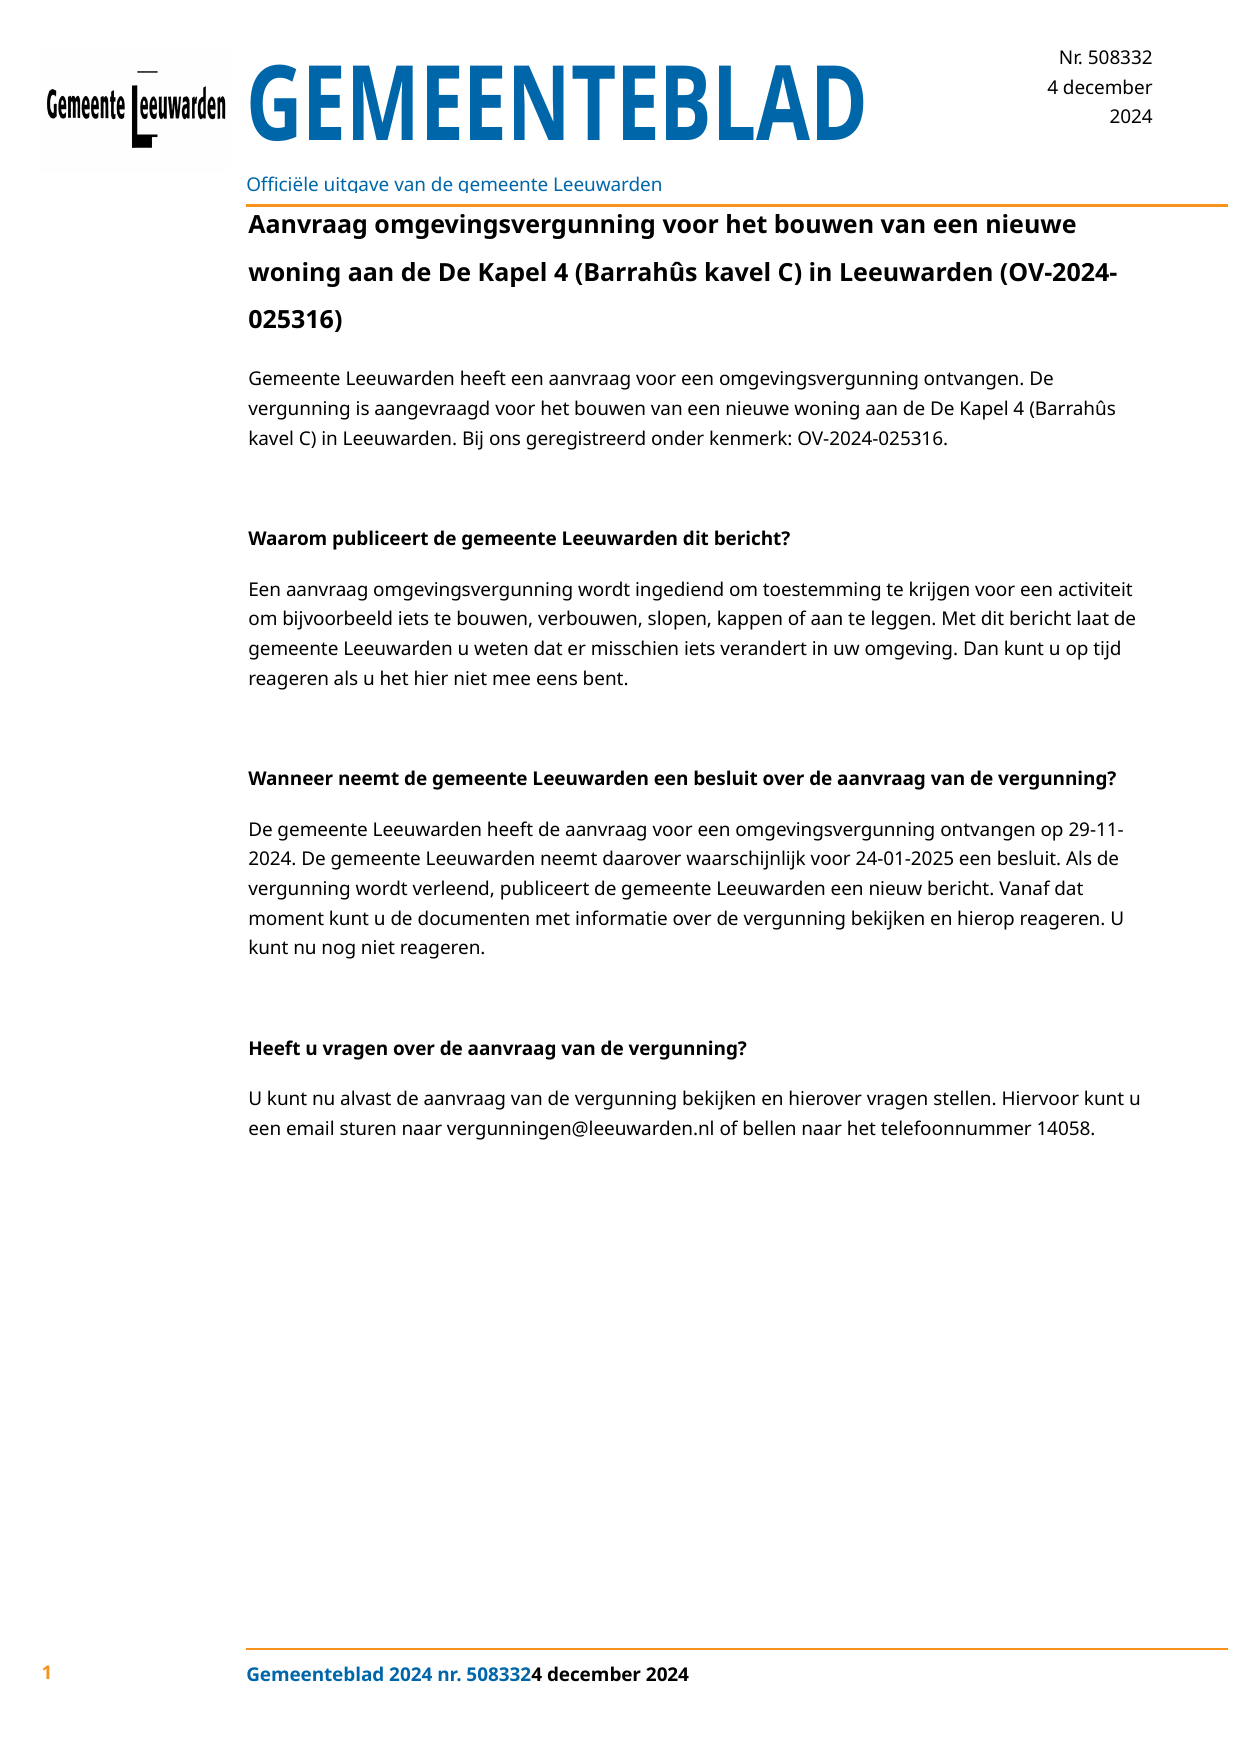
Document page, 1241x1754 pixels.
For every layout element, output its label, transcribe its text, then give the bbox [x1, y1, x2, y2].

picture [41, 47, 231, 172]
text De gemeente Leeuwarden heeft de aanvraag voor een omgevingsvergunning ontvangen op 29-11-2024. De gemeente Leeuwarden neemt daarover waarschijnlijk voor 24-01-2025 een besluit. Als de vergunning wordt verleend, publiceert de gemeente Leeuwarden een nieuw bericht. Vanaf dat moment kunt u de documenten met informatie over de vergunning bekijken en hierop reageren. U kunt nu nog niet reageren. [248, 816, 1152, 960]
text Aanvraag omgevingsvergunning voor het bouwen van een nieuwe woning aan de De Kapel 4 (Barrahûs kavel C) in Leeuwarden (OV-2024-025316) [248, 207, 1152, 336]
text Wanneer neemt de gemeente Leeuwarden een besluit over de aanvraag van de vergunning? [248, 766, 1152, 791]
text Een aanvraag omgevingsvergunning wordt ingediend om toestemming te krijgen voor een activiteit om bijvoorbeeld iets te bouwen, verbouwen, slopen, kappen of aan te leggen. Met dit bericht laat de gemeente Leeuwarden u weten dat er misschien iets verandert in uw omgeving. Dan kunt u op tijd reageren als u het hier niet mee eens bent. [248, 576, 1152, 690]
text Heeft u vragen over de aanvraag van de vergunning? [248, 1035, 1152, 1061]
text Gemeente Leeuwarden heeft een aanvraag voor een omgevingsvergunning ontvangen. De vergunning is aangevraagd voor het bouwen van een nieuwe woning aan de De Kapel 4 (Barrahûs kavel C) in Leeuwarden. Bij ons geregistreerd onder kenmerk: OV-2024-025316. [248, 366, 1152, 450]
text Waarom publiceert de gemeente Leeuwarden dit bericht? [248, 526, 1152, 551]
text U kunt nu alvast de aanvraag van de vergunning bekijken en hierover vragen stellen. Hiervoor kunt u een email sturen naar vergunningen@leeuwarden.nl of bellen naar het telefoonnummer 14058. [248, 1086, 1152, 1141]
